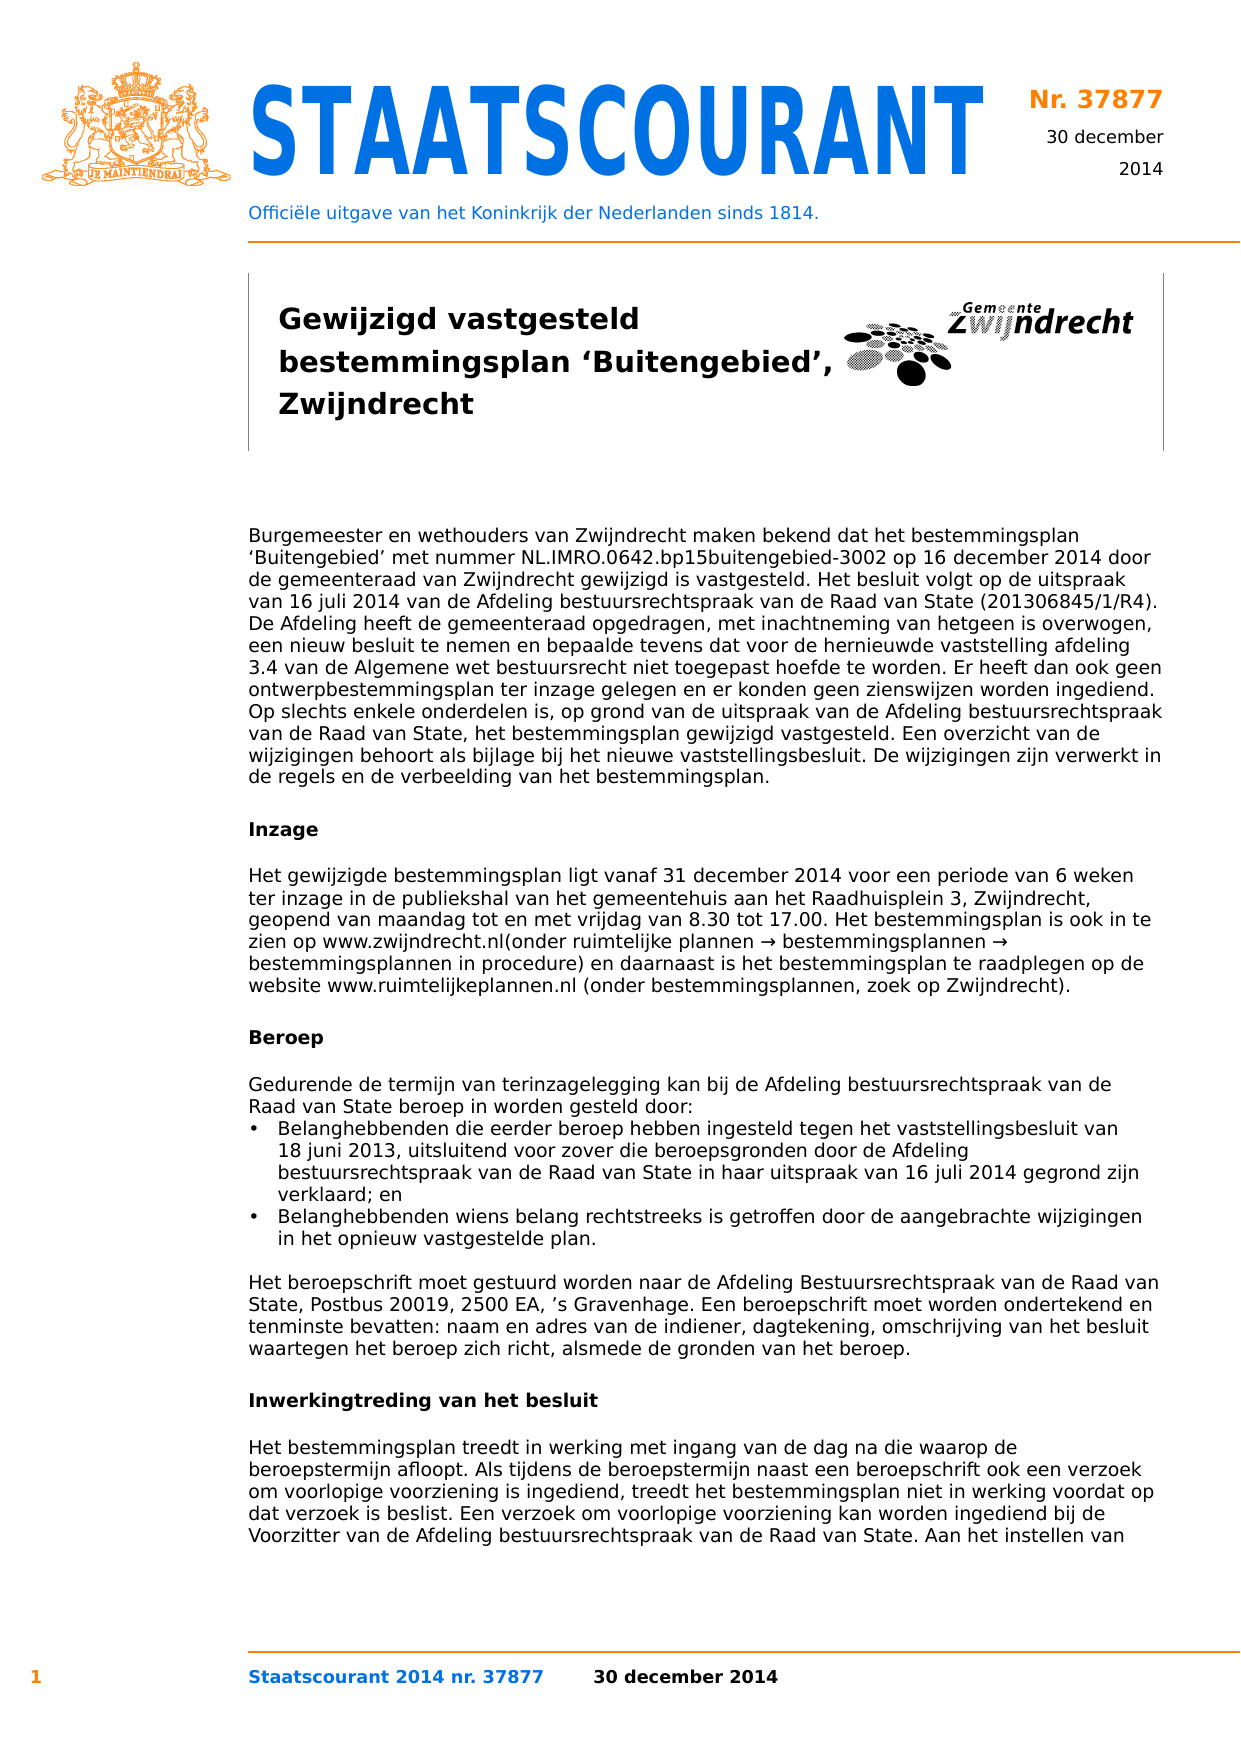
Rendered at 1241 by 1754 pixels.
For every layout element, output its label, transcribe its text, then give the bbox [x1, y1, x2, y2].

text Burgemeester en wethouders van Zwijndrecht maken bekend dat het bestemmingsplan ‘Buitengebied’ met nummer NL.IMRO.0642.bp15buitengebied-3002 op 16 december 2014 door de gemeenteraad van Zwijndrecht gewijzigd is vastgesteld. Het besluit volgt op de uitspraak van 16 juli 2014 van de Afdeling bestuursrechtspraak van de Raad van State (201306845/1/R4). De Afdeling heeft de gemeenteraad opgedragen, met inachtneming van hetgeen is overwogen, een nieuw besluit te nemen en bepaalde tevens dat voor de hernieuwde vaststelling afdeling 3.4 van de Algemene wet bestuursrecht niet toegepast hoefde te worden. Er heeft dan ook geen ontwerpbestemmingsplan ter inzage gelegen en er konden geen zienswijzen worden ingediend. Op slechts enkele onderdelen is, op grond van de uitspraak van de Afdeling bestuursrechtspraak van de Raad van State, het bestemmingsplan gewijzigd vastgesteld. Een overzicht van de wijzigingen behoort als bijlage bij het nieuwe vaststellingsbesluit. De wijzigingen zijn verwerkt in de regels en de verbeelding van het bestemmingsplan. [248, 525, 1163, 788]
table_header STAATSCOURANT [248, 62, 998, 203]
text Het gewijzigde bestemmingsplan ligt vanaf 31 december 2014 voor een periode van 6 weken ter inzage in de publiekshal van het gemeentehuis aan het Raadhuisplein 3, Zwijndrecht, geopend van maandag tot en met vrijdag van 8.30 tot 17.00. Het bestemmingsplan is ook in te zien op www.zwijndrecht.nl(onder ruimtelijke plannen → bestemmingsplannen → bestemmingsplannen in procedure) en daarnaast is het bestemmingsplan te raadplegen op de website www.ruimtelijkeplannen.nl (onder bestemmingsplannen, zoek op Zwijndrecht). [248, 865, 1163, 997]
text Gedurende de termijn van terinzagelegging kan bij de Afdeling bestuursrechtspraak van de Raad van State beroep in worden gesteld door: [248, 1074, 1163, 1118]
subtitle Inzage [248, 818, 1163, 840]
picture [844, 302, 1134, 386]
subtitle Beroep [248, 1027, 1163, 1049]
table_header [25, 62, 248, 241]
text Het beroepschrift moet gestuurd worden naar de Afdeling Bestuursrechtspraak van de Raad van State, Postbus 20019, 2500 EA, ’s Gravenhage. Een beroepschrift moet worden ondertekend en tenminste bevatten: naam en adres van de indiener, dagtekening, omschrijving van het besluit waartegen het beroep zich richt, alsmede de gronden van het beroep. [248, 1272, 1163, 1360]
picture [41, 62, 231, 186]
table_cell 2014 [998, 153, 1240, 203]
subtitle Gewijzigd vastgesteld bestemmingsplan ‘Buitengebied’, Zwijndrecht [249, 273, 1163, 451]
table_header Nr. 37877 [998, 62, 1240, 121]
text • Belanghebbenden wiens belang rechtstreeks is getroffen door de aangebrachte wijzigingen in het opnieuw vastgestelde plan. [248, 1206, 1163, 1250]
subtitle Inwerkingtreding van het besluit [248, 1390, 1163, 1412]
table_cell Officiële uitgave van het Koninkrijk der Nederlanden sinds 1814. [248, 203, 1240, 241]
table_cell 30 december [998, 121, 1240, 153]
text • Belanghebbenden die eerder beroep hebben ingesteld tegen het vaststellingsbesluit van 18 juni 2013, uitsluitend voor zover die beroepsgronden door de Afdeling bestuursrechtspraak van de Raad van State in haar uitspraak van 16 juli 2014 gegrond zijn verklaard; en [248, 1118, 1163, 1206]
text Het bestemmingsplan treedt in werking met ingang van de dag na die waarop de beroepstermijn afloopt. Als tijdens de beroepstermijn naast een beroepschrift ook een verzoek om voorlopige voorziening is ingediend, treedt het bestemmingsplan niet in werking voordat op dat verzoek is beslist. Een verzoek om voorlopige voorziening kan worden ingediend bij de Voorzitter van de Afdeling bestuursrechtspraak van de Raad van State. Aan het instellen van [248, 1437, 1163, 1547]
